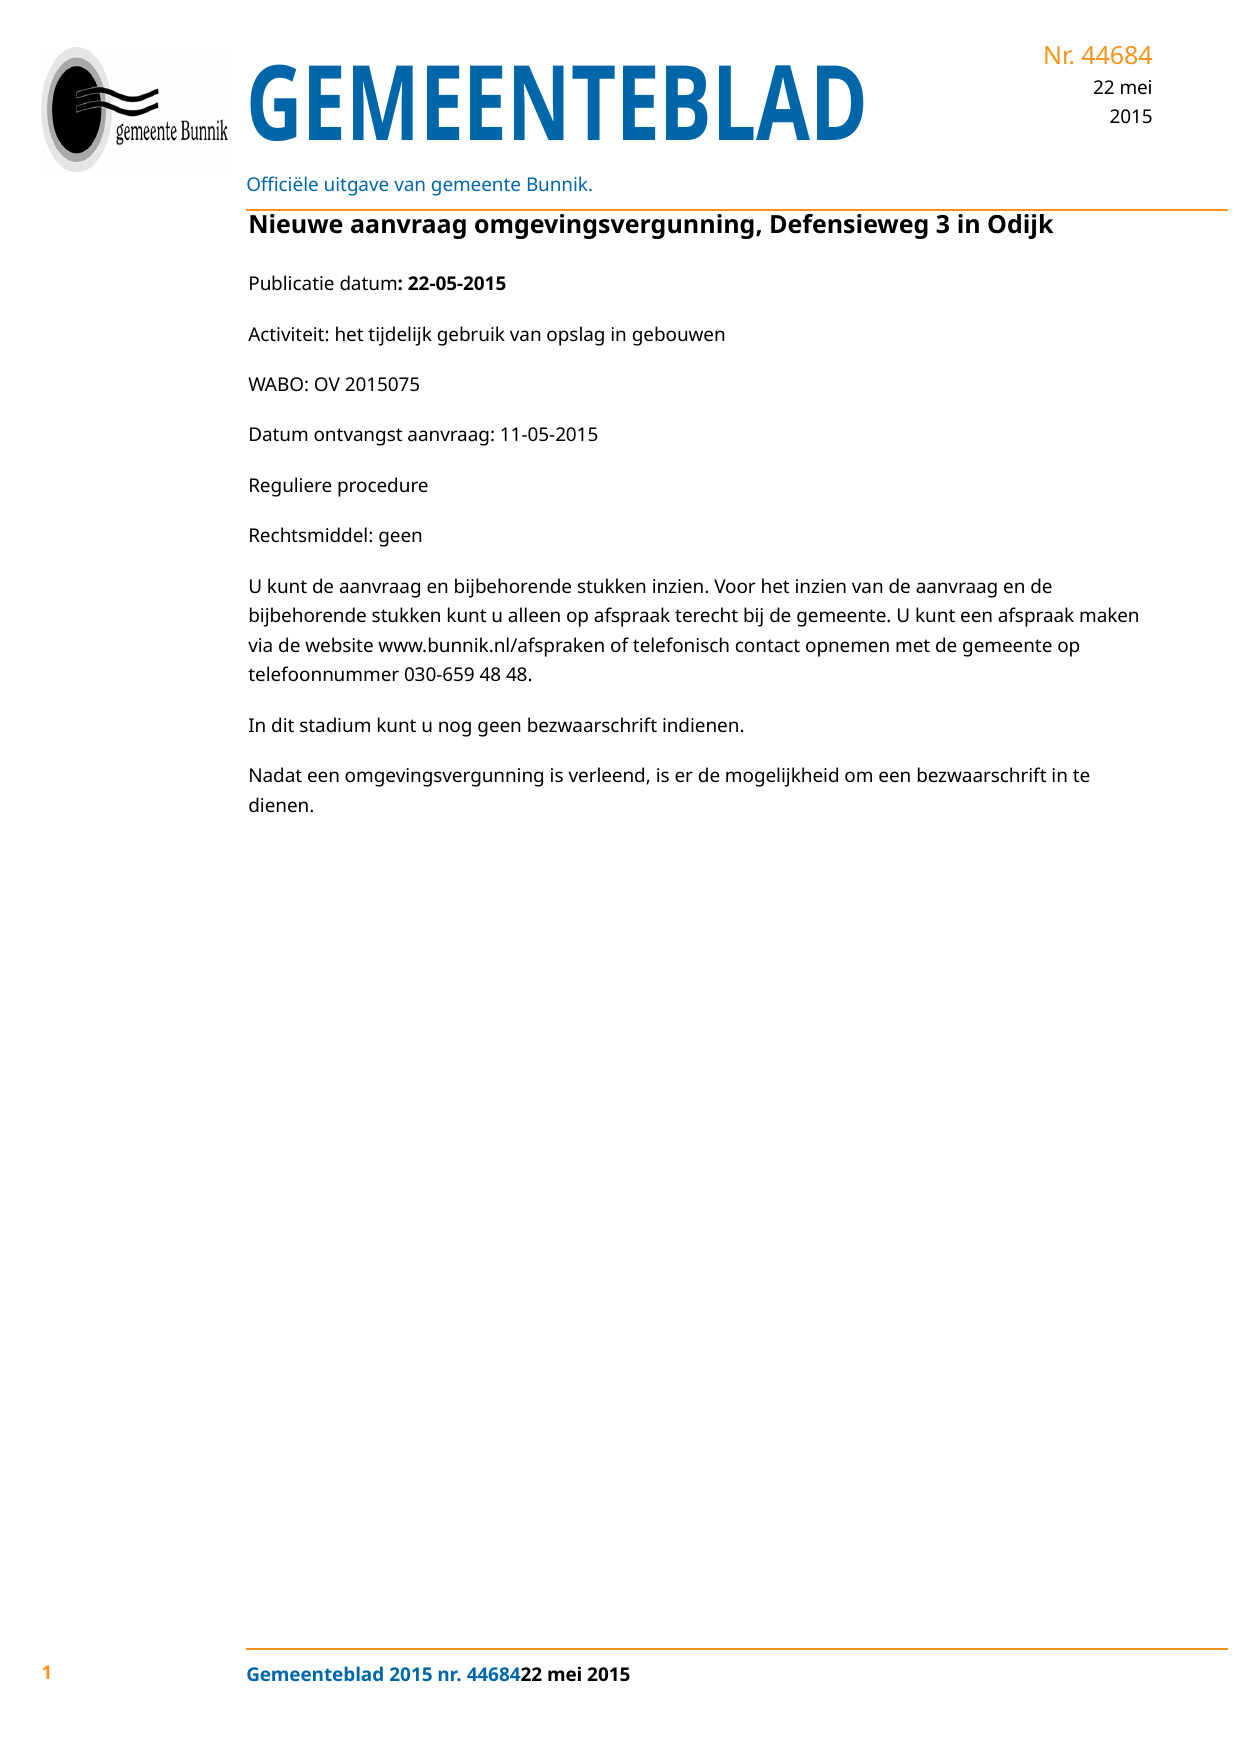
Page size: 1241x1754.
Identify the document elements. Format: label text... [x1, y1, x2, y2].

text In dit stadium kunt u nog geen bezwaarschrift indienen. [248, 712, 1152, 738]
text U kunt de aanvraag en bijbehorende stukken inzien. Voor het inzien van de aanvraag en de bijbehorende stukken kunt u alleen op afspraak terecht bij de gemeente. U kunt een afspraak maken via de website www.bunnik.nl/afspraken of telefonisch contact opnemen met de gemeente op telefoonnummer 030-659 48 48. [248, 573, 1152, 687]
text Reguliere procedure [248, 472, 1152, 498]
text Nieuwe aanvraag omgevingsvergunning, Defensieweg 3 in Odijk [248, 211, 1152, 241]
text Activiteit: het tijdelijk gebruik van opslag in gebouwen [248, 321, 1152, 346]
text Publicatie datum: 22-05-2015 [248, 270, 1152, 296]
picture [41, 47, 231, 172]
text WABO: OV 2015075 [248, 371, 1152, 397]
text Rechtsmiddel: geen [248, 522, 1152, 548]
text Datum ontvangst aanvraag: 11-05-2015 [248, 422, 1152, 447]
text Nadat een omgevingsvergunning is verleend, is er de mogelijkheid om een bezwaarschrift in te dienen. [248, 762, 1152, 818]
